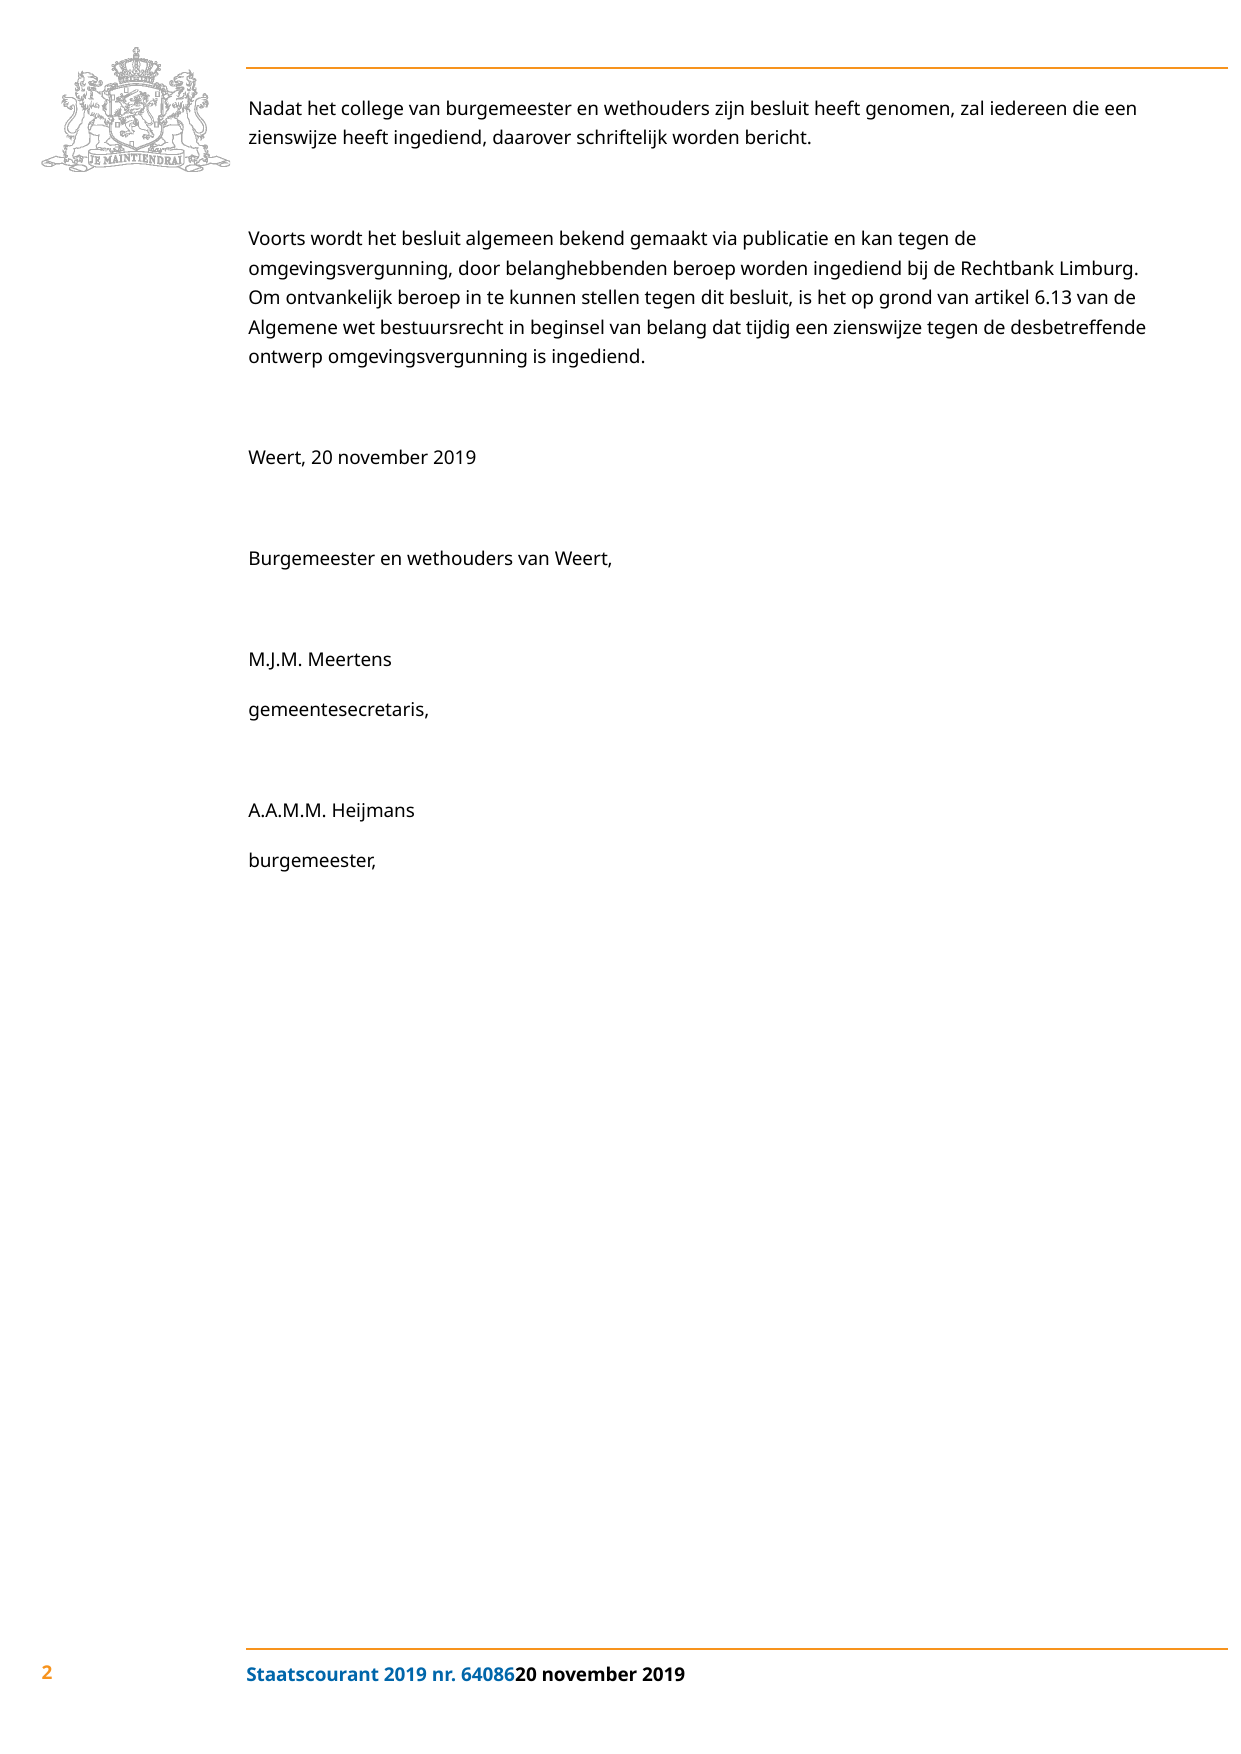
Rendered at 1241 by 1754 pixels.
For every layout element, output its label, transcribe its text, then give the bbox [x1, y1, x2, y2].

text Weert, 20 november 2019 [248, 444, 1152, 470]
text Voorts wordt het besluit algemeen bekend gemaakt via publicatie en kan tegen de omgevingsvergunning, door belanghebbenden beroep worden ingediend bij de Rechtbank Limburg. Om ontvankelijk beroep in te kunnen stellen tegen dit besluit, is het op grond van artikel 6.13 van de Algemene wet bestuursrecht in beginsel van belang dat tijdig een zienswijze tegen de desbetreffende ontwerp omgevingsvergunning is ingediend. [248, 225, 1152, 369]
text Burgemeester en wethouders van Weert, [248, 545, 1152, 571]
text Nadat het college van burgemeester en wethouders zijn besluit heeft genomen, zal iedereen die een zienswijze heeft ingediend, daarover schriftelijk worden bericht. [248, 95, 1152, 150]
text gemeentesecretaris, [248, 696, 1152, 722]
text M.J.M. Meertens [248, 646, 1152, 672]
picture [41, 47, 231, 172]
text A.A.M.M. Heijmans [248, 797, 1152, 823]
text burgemeester, [248, 848, 1152, 873]
